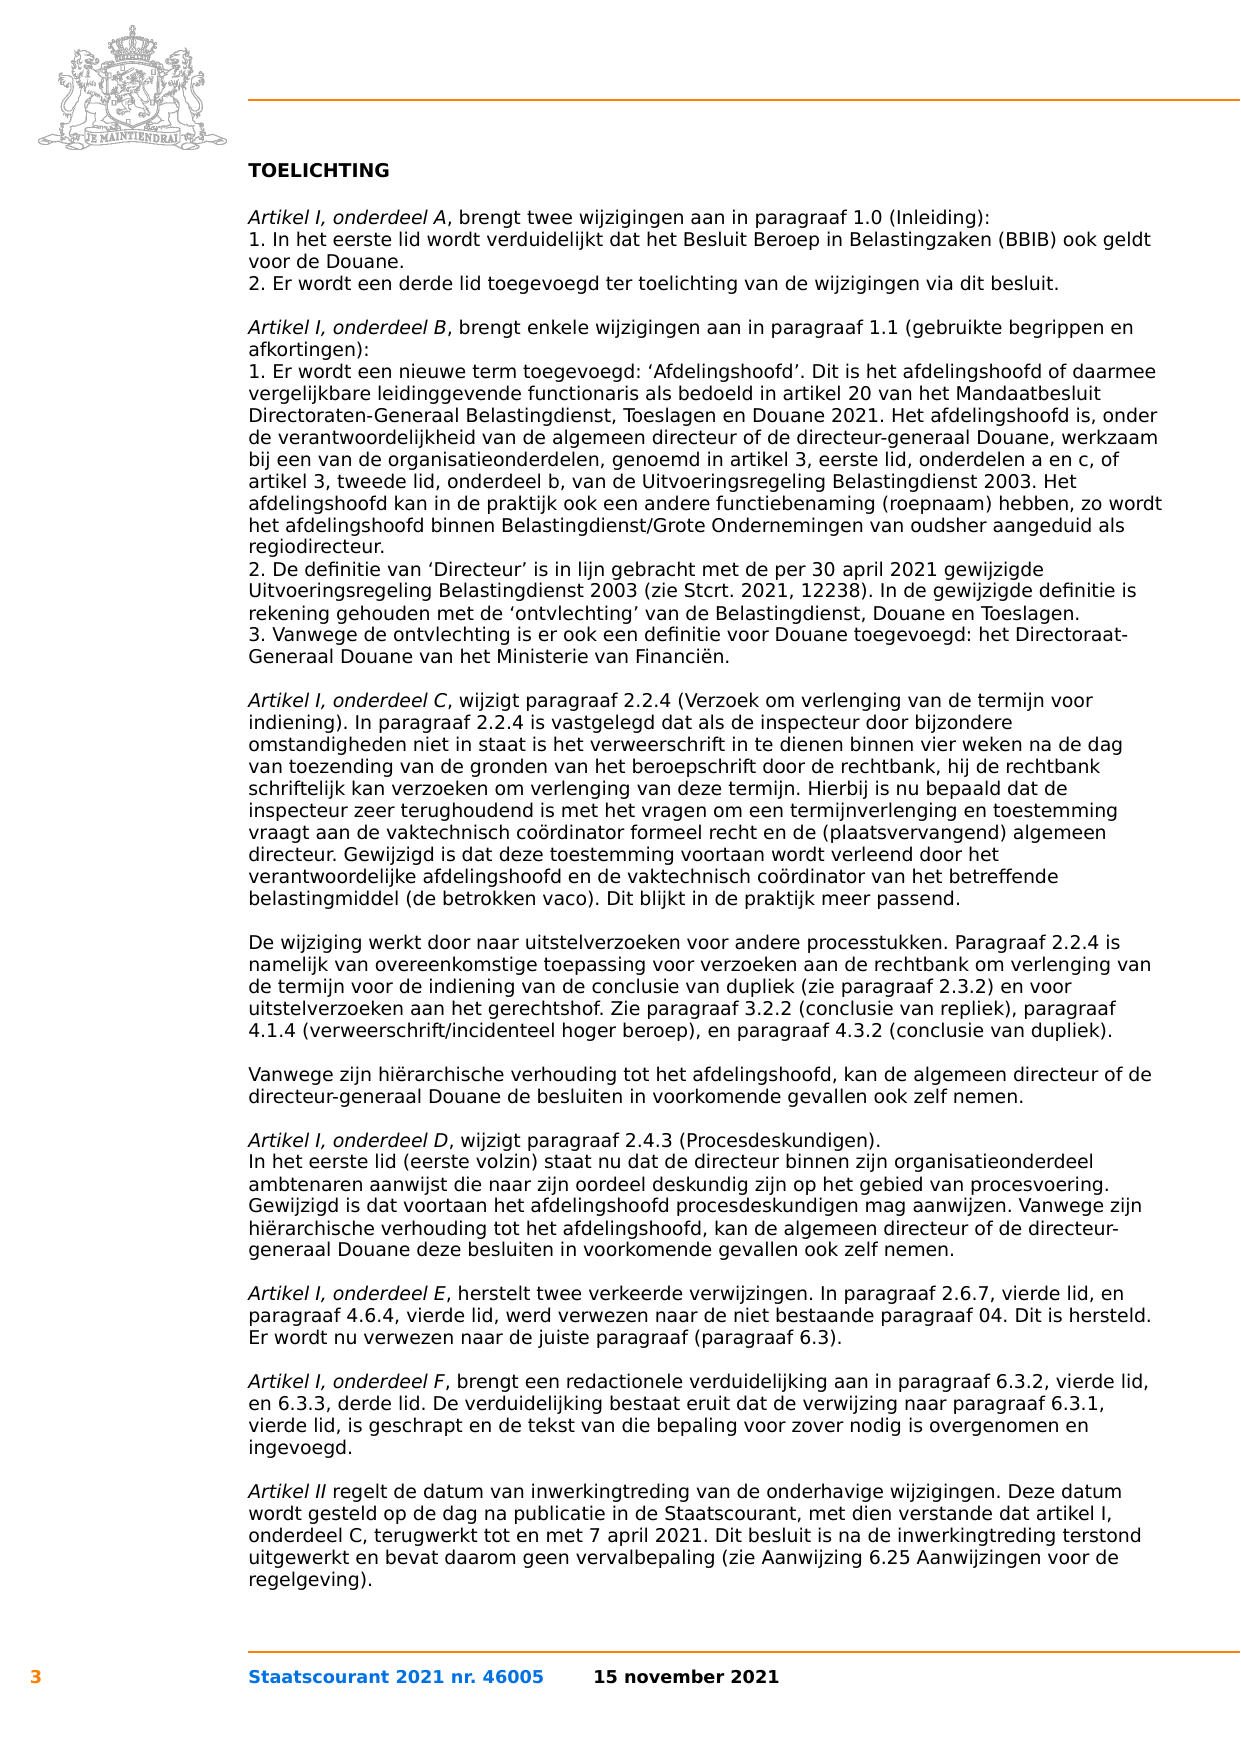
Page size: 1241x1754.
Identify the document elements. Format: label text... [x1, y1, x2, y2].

text 1. Er wordt een nieuwe term toegevoegd: ‘Afdelingshoofd’. Dit is het afdelingshoofd of daarmee vergelijkbare leidinggevende functionaris als bedoeld in artikel 20 van het Mandaatbesluit Directoraten-Generaal Belastingdienst, Toeslagen en Douane 2021. Het afdelingshoofd is, onder de verantwoordelijkheid van de algemeen directeur of de directeur-generaal Douane, werkzaam bij een van de organisatieonderdelen, genoemd in artikel 3, eerste lid, onderdelen a en c, of artikel 3, tweede lid, onderdeel b, van de Uitvoeringsregeling Belastingdienst 2003. Het afdelingshoofd kan in de praktijk ook een andere functiebenaming (roepnaam) hebben, zo wordt het afdelingshoofd binnen Belastingdienst/Grote Ondernemingen van oudsher aangeduid als regiodirecteur. [248, 361, 1163, 558]
picture [38, 25, 227, 150]
text 2. Er wordt een derde lid toegevoegd ter toelichting van de wijzigingen via dit besluit. [248, 273, 1163, 295]
text Artikel II regelt de datum van inwerkingtreding van de onderhavige wijzigingen. Deze datum wordt gesteld op de dag na publicatie in de Staatscourant, met dien verstande dat artikel I, onderdeel C, terugwerkt tot en met 7 april 2021. Dit besluit is na de inwerkingtreding terstond uitgewerkt en bevat daarom geen vervalbepaling (zie Aanwijzing 6.25 Aanwijzingen voor de regelgeving). [248, 1481, 1163, 1591]
text De wijziging werkt door naar uitstelverzoeken voor andere processtukken. Paragraaf 2.2.4 is namelijk van overeenkomstige toepassing voor verzoeken aan de rechtbank om verlenging van de termijn voor de indiening van de conclusie van dupliek (zie paragraaf 2.3.2) en voor uitstelverzoeken aan het gerechtshof. Zie paragraaf 3.2.2 (conclusie van repliek), paragraaf 4.1.4 (verweerschrift/incidenteel hoger beroep), en paragraaf 4.3.2 (conclusie van dupliek). [248, 932, 1163, 1042]
text Artikel I, onderdeel E, herstelt twee verkeerde verwijzingen. In paragraaf 2.6.7, vierde lid, en paragraaf 4.6.4, vierde lid, werd verwezen naar de niet bestaande paragraaf 04. Dit is hersteld. Er wordt nu verwezen naar de juiste paragraaf (paragraaf 6.3). [248, 1283, 1163, 1349]
text Artikel I, onderdeel F, brengt een redactionele verduidelijking aan in paragraaf 6.3.2, vierde lid, en 6.3.3, derde lid. De verduidelijking bestaat eruit dat de verwijzing naar paragraaf 6.3.1, vierde lid, is geschrapt en de tekst van die bepaling voor zover nodig is overgenomen en ingevoegd. [248, 1371, 1163, 1459]
text 1. In het eerste lid wordt verduidelijkt dat het Besluit Beroep in Belastingzaken (BBIB) ook geldt voor de Douane. [248, 229, 1163, 273]
text Artikel I, onderdeel D, wijzigt paragraaf 2.4.3 (Procesdeskundigen). [248, 1129, 1163, 1151]
text 2. De definitie van ‘Directeur’ is in lijn gebracht met de per 30 april 2021 gewijzigde Uitvoeringsregeling Belastingdienst 2003 (zie Stcrt. 2021, 12238). In de gewijzigde definitie is rekening gehouden met de ‘ontvlechting’ van de Belastingdienst, Douane en Toeslagen. [248, 558, 1163, 624]
text Artikel I, onderdeel A, brengt twee wijzigingen aan in paragraaf 1.0 (Inleiding): [248, 207, 1163, 229]
text 3. Vanwege de ontvlechting is er ook een definitie voor Douane toegevoegd: het Directoraat-Generaal Douane van het Ministerie van Financiën. [248, 624, 1163, 668]
subtitle TOELICHTING [248, 160, 1163, 182]
text Vanwege zijn hiërarchische verhouding tot het afdelingshoofd, kan de algemeen directeur of de directeur-generaal Douane de besluiten in voorkomende gevallen ook zelf nemen. [248, 1064, 1163, 1108]
text Artikel I, onderdeel C, wijzigt paragraaf 2.2.4 (Verzoek om verlenging van de termijn voor indiening). In paragraaf 2.2.4 is vastgelegd dat als de inspecteur door bijzondere omstandigheden niet in staat is het verweerschrift in te dienen binnen vier weken na de dag van toezending van de gronden van het beroepschrift door de rechtbank, hij de rechtbank schriftelijk kan verzoeken om verlenging van deze termijn. Hierbij is nu bepaald dat de inspecteur zeer terughoudend is met het vragen om een termijnverlenging en toestemming vraagt aan de vaktechnisch coördinator formeel recht en de (plaatsvervangend) algemeen directeur. Gewijzigd is dat deze toestemming voortaan wordt verleend door het verantwoordelijke afdelingshoofd en de vaktechnisch coördinator van het betreffende belastingmiddel (de betrokken vaco). Dit blijkt in de praktijk meer passend. [248, 690, 1163, 910]
text Artikel I, onderdeel B, brengt enkele wijzigingen aan in paragraaf 1.1 (gebruikte begrippen en afkortingen): [248, 317, 1163, 361]
text In het eerste lid (eerste volzin) staat nu dat de directeur binnen zijn organisatieonderdeel ambtenaren aanwijst die naar zijn oordeel deskundig zijn op het gebied van procesvoering. Gewijzigd is dat voortaan het afdelingshoofd procesdeskundigen mag aanwijzen. Vanwege zijn hiërarchische verhouding tot het afdelingshoofd, kan de algemeen directeur of de directeur-generaal Douane deze besluiten in voorkomende gevallen ook zelf nemen. [248, 1151, 1163, 1261]
